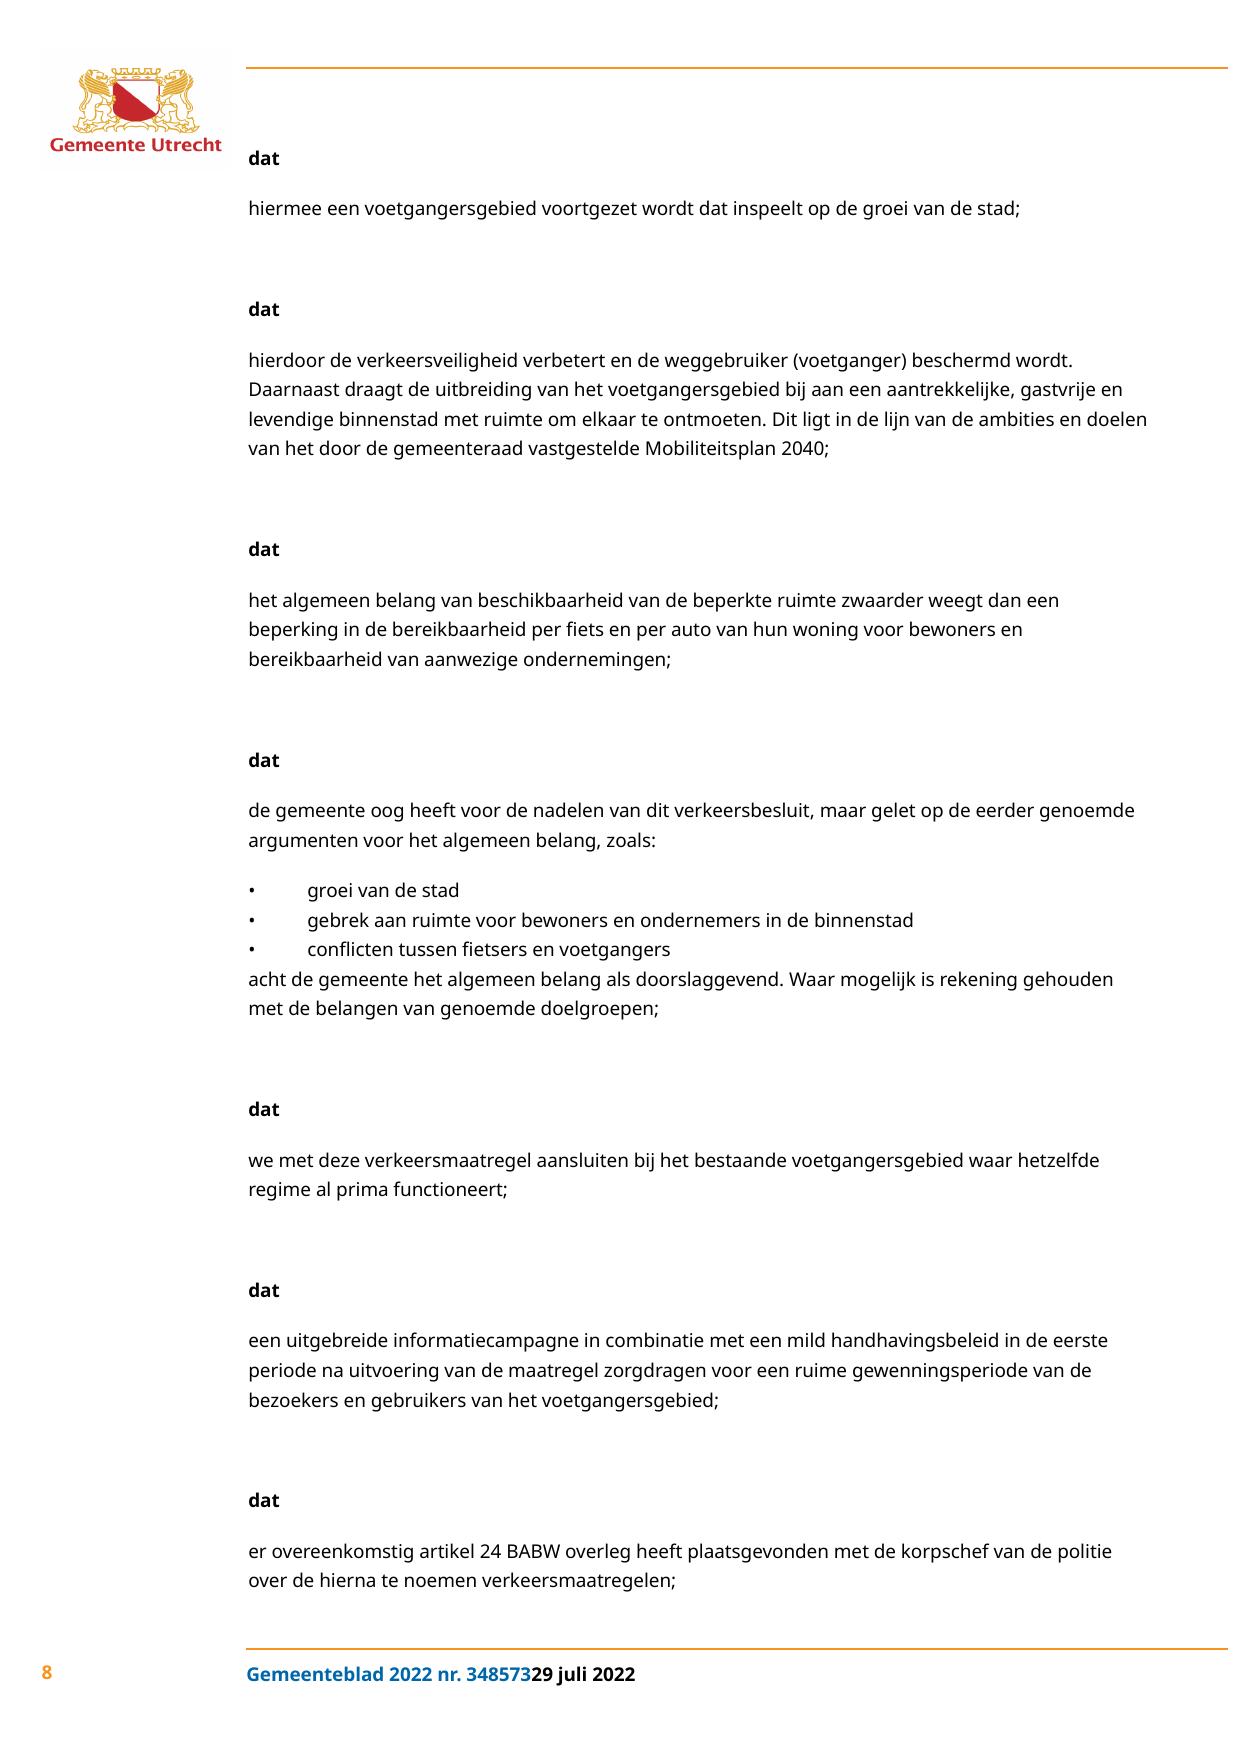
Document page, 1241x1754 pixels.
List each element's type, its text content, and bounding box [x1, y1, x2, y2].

text een uitgebreide informatiecampagne in combinatie met een mild handhavingsbeleid in de eerste periode na uitvoering van de maatregel zorgdragen voor een ruime gewenningsperiode van de bezoekers en gebruikers van het voetgangersgebied; [248, 1328, 1152, 1413]
list conflicten tussen fietsers en voetgangers [248, 936, 1152, 962]
text dat [248, 296, 1152, 322]
text hiermee een voetgangersgebied voortgezet wordt dat inspeelt op de groei van de stad; [248, 196, 1152, 221]
text dat [248, 1488, 1152, 1513]
text acht de gemeente het algemeen belang als doorslaggevend. Waar mogelijk is rekening gehouden met de belangen van genoemde doelgroepen; [248, 966, 1152, 1021]
picture [41, 47, 231, 172]
text we met deze verkeersmaatregel aansluiten bij het bestaande voetgangersgebied waar hetzelfde regime al prima functioneert; [248, 1147, 1152, 1202]
list groei van de stad [248, 877, 1152, 903]
text de gemeente oog heeft voor de nadelen van dit verkeersbesluit, maar gelet op de eerder genoemde argumenten voor het algemeen belang, zoals: [248, 797, 1152, 853]
text er overeenkomstig artikel 24 BABW overleg heeft plaatsgevonden met de korpschef van de politie over de hierna te noemen verkeersmaatregelen; [248, 1538, 1152, 1593]
list gebrek aan ruimte voor bewoners en ondernemers in de binnenstad [248, 907, 1152, 933]
text dat [248, 145, 1152, 171]
text dat [248, 747, 1152, 773]
text hierdoor de verkeersveiligheid verbetert en de weggebruiker (voetganger) beschermd wordt. Daarnaast draagt de uitbreiding van het voetgangersgebied bij aan een aantrekkelijke, gastvrije en levendige binnenstad met ruimte om elkaar te ontmoeten. Dit ligt in de lijn van de ambities en doelen van het door de gemeenteraad vastgestelde Mobiliteitsplan 2040; [248, 347, 1152, 461]
text het algemeen belang van beschikbaarheid van de beperkte ruimte zwaarder weegt dan een beperking in de bereikbaarheid per fiets en per auto van hun woning voor bewoners en bereikbaarheid van aanwezige ondernemingen; [248, 587, 1152, 672]
text dat [248, 1277, 1152, 1303]
text dat [248, 536, 1152, 562]
text dat [248, 1096, 1152, 1122]
